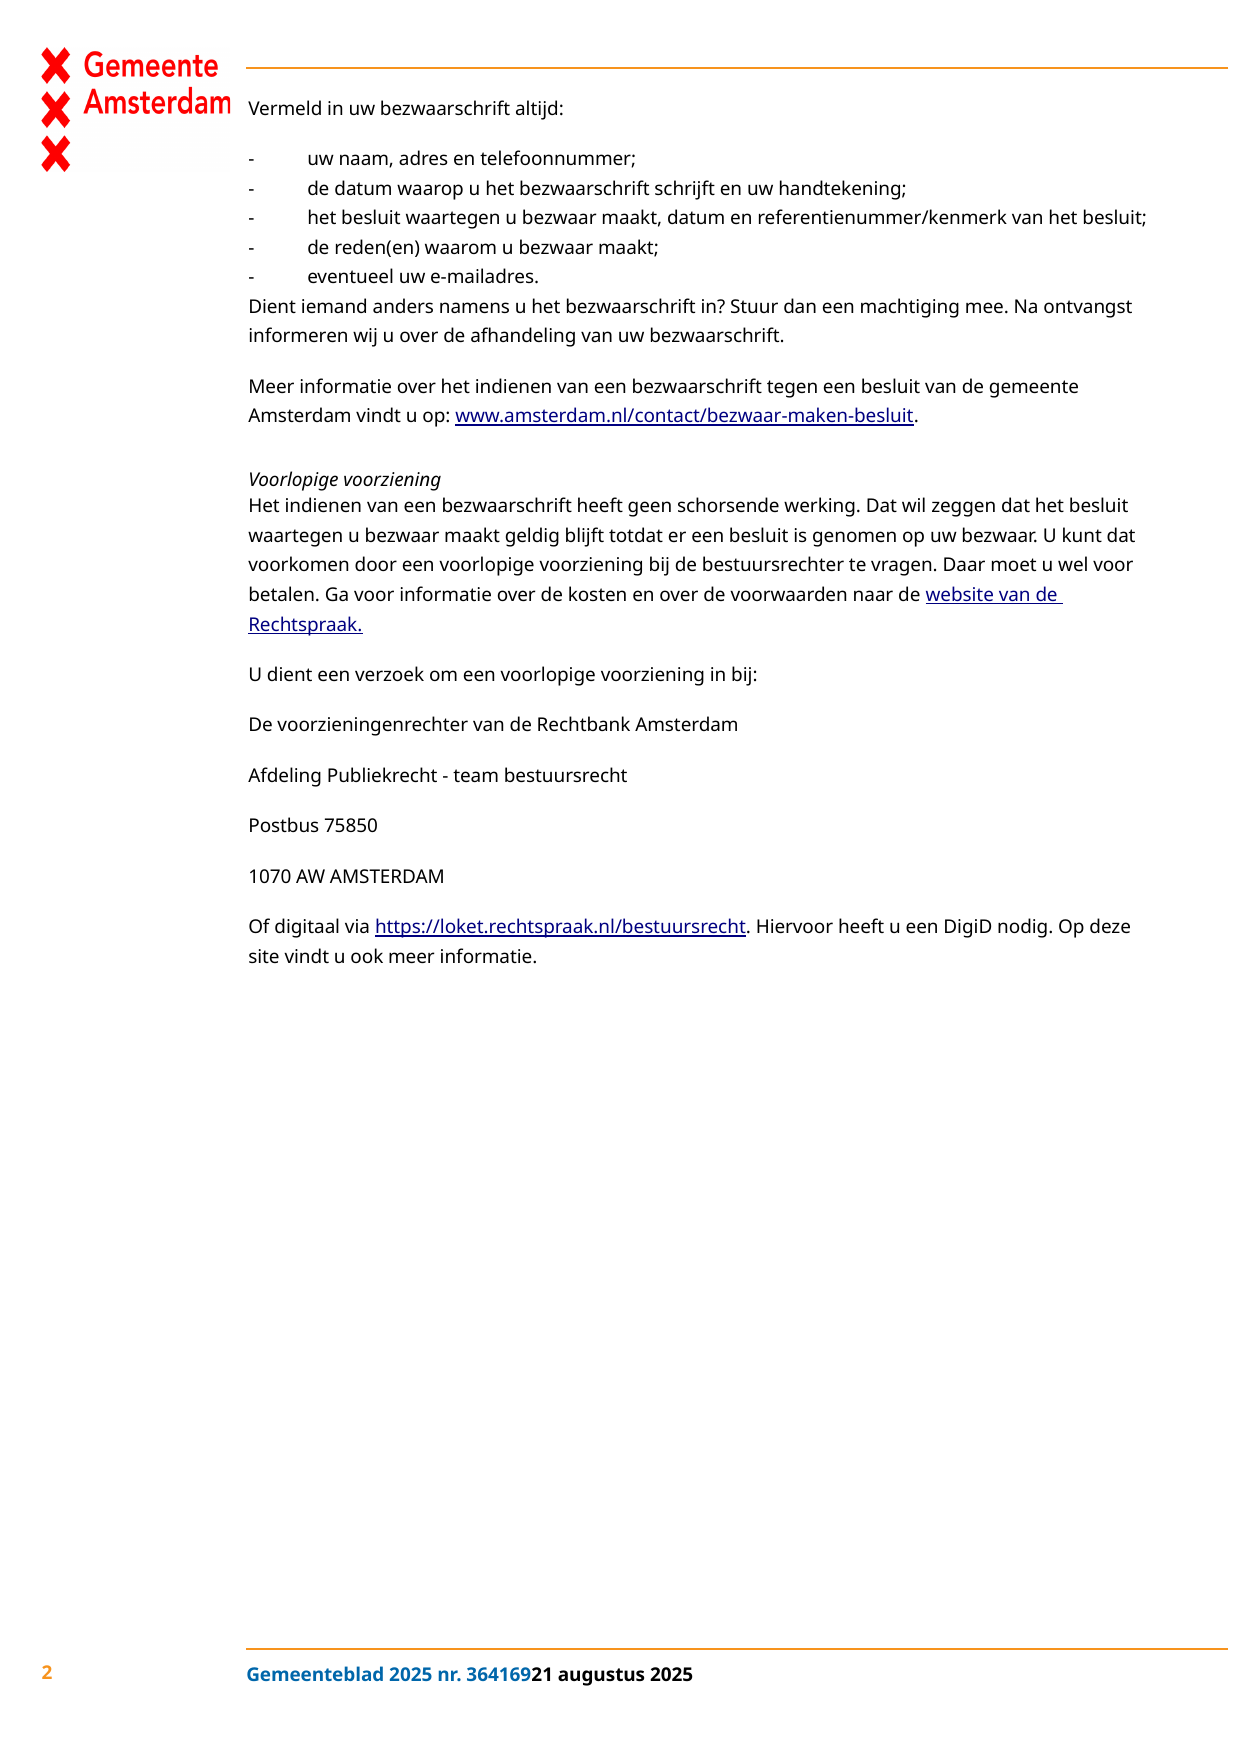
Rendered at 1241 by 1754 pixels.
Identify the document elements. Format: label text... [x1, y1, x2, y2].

text Voorlopige voorziening [248, 467, 1152, 492]
text Of digitaal via https://loket.rechtspraak.nl/bestuursrecht. Hiervoor heeft u een DigiD nodig. Op deze site vindt u ook meer informatie. [248, 913, 1152, 968]
text De voorzieningenrechter van de Rechtbank Amsterdam [248, 712, 1152, 737]
text Vermeld in uw bezwaarschrift altijd: [248, 95, 1152, 121]
list het besluit waartegen u bezwaar maakt, datum en referentienummer/kenmerk van het besluit; [248, 204, 1152, 230]
picture [41, 47, 231, 172]
text Het indienen van een bezwaarschrift heeft geen schorsende werking. Dat wil zeggen dat het besluit waartegen u bezwaar maakt geldig blijft totdat er een besluit is genomen op uw bezwaar. U kunt dat voorkomen door een voorlopige voorziening bij de bestuursrechter te vragen. Daar moet u wel voor betalen. Ga voor informatie over de kosten en over de voorwaarden naar de website van de Rechtspraak. [248, 492, 1152, 636]
list de reden(en) waarom u bezwaar maakt; [248, 234, 1152, 260]
text Afdeling Publiekrecht - team bestuursrecht [248, 762, 1152, 788]
text Dient iemand anders namens u het bezwaarschrift in? Stuur dan een machtiging mee. Na ontvangst informeren wij u over de afhandeling van uw bezwaarschrift. [248, 293, 1152, 348]
text U dient een verzoek om een voorlopige voorziening in bij: [248, 661, 1152, 687]
text Postbus 75850 [248, 812, 1152, 838]
list eventueel uw e-mailadres. [248, 263, 1152, 289]
text 1070 AW AMSTERDAM [248, 863, 1152, 888]
list uw naam, adres en telefoonnummer; [248, 145, 1152, 171]
list de datum waarop u het bezwaarschrift schrijft en uw handtekening; [248, 175, 1152, 201]
text Meer informatie over het indienen van een bezwaarschrift tegen een besluit van de gemeente Amsterdam vindt u op: www.amsterdam.nl/contact/bezwaar-maken-besluit. [248, 373, 1152, 428]
